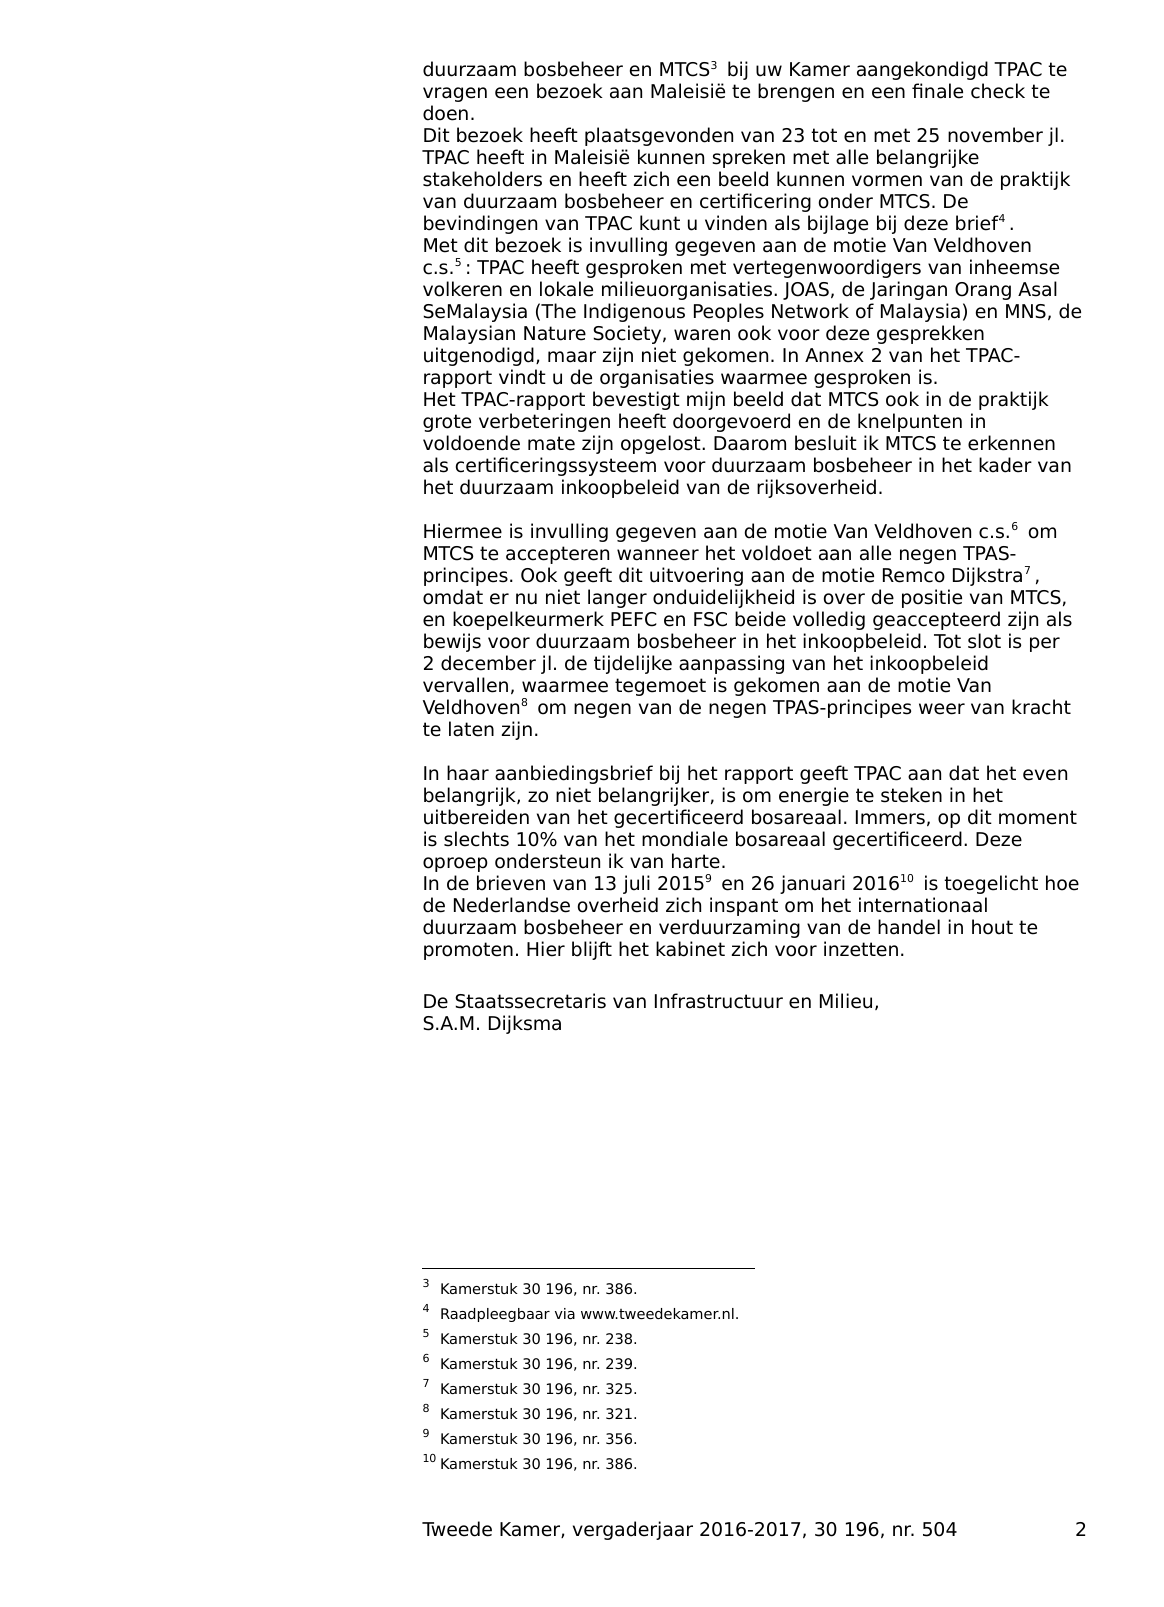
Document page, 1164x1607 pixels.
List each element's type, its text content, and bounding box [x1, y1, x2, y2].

text Kamerstuk 30 196, nr. 238. [422, 1327, 1087, 1349]
text Kamerstuk 30 196, nr. 386. [422, 1277, 1087, 1299]
text Kamerstuk 30 196, nr. 356. [422, 1427, 1087, 1449]
text In haar aanbiedingsbrief bij het rapport geeft TPAC aan dat het even belangrijk, zo niet belangrijker, is om energie te steken in het uitbereiden van het gecertificeerd bosareaal. Immers, op dit moment is slechts 10% van het mondiale bosareaal gecertificeerd. Deze oproep ondersteun ik van harte. [422, 763, 1087, 873]
text In de brieven van 13 juli 2015 en 26 januari 2016 is toegelicht hoe de Nederlandse overheid zich inspant om het internationaal duurzaam bosbeheer en verduurzaming van de handel in hout te promoten. Hier blijft het kabinet zich voor inzetten. [422, 873, 1087, 961]
text Het TPAC-rapport bevestigt mijn beeld dat MTCS ook in de praktijk grote verbeteringen heeft doorgevoerd en de knelpunten in voldoende mate zijn opgelost. Daarom besluit ik MTCS te erkennen als certificeringssysteem voor duurzaam bosbeheer in het kader van het duurzaam inkoopbeleid van de rijksoverheid. [422, 389, 1087, 499]
text Met dit bezoek is invulling gegeven aan de motie Van Veldhoven c.s.: TPAC heeft gesproken met vertegenwoordigers van inheemse volkeren en lokale milieuorganisaties. JOAS, de Jaringan Orang Asal SeMalaysia (The Indigenous Peoples Network of Malaysia) en MNS, de Malaysian Nature Society, waren ook voor deze gesprekken uitgenodigd, maar zijn niet gekomen. In Annex 2 van het TPAC-rapport vindt u de organisaties waarmee gesproken is. [422, 235, 1087, 389]
text Dit bezoek heeft plaatsgevonden van 23 tot en met 25 november jl. TPAC heeft in Maleisië kunnen spreken met alle belangrijke stakeholders en heeft zich een beeld kunnen vormen van de praktijk van duurzaam bosbeheer en certificering onder MTCS. De bevindingen van TPAC kunt u vinden als bijlage bij deze brief. [422, 125, 1087, 235]
text Kamerstuk 30 196, nr. 386. [422, 1452, 1087, 1474]
text Kamerstuk 30 196, nr. 321. [422, 1402, 1087, 1424]
text De Staatssecretaris van Infrastructuur en Milieu, S.A.M. Dijksma [422, 991, 1087, 1034]
text Raadpleegbaar via www.tweedekamer.nl. [422, 1302, 1087, 1324]
text Hiermee is invulling gegeven aan de motie Van Veldhoven c.s. om MTCS te accepteren wanneer het voldoet aan alle negen TPAS-principes. Ook geeft dit uitvoering aan de motie Remco Dijkstra, omdat er nu niet langer onduidelijkheid is over de positie van MTCS, en koepelkeurmerk PEFC en FSC beide volledig geaccepteerd zijn als bewijs voor duurzaam bosbeheer in het inkoopbeleid. Tot slot is per 2 december jl. de tijdelijke aanpassing van het inkoopbeleid vervallen, waarmee tegemoet is gekomen aan de motie Van Veldhoven om negen van de negen TPAS-principes weer van kracht te laten zijn. [422, 521, 1087, 741]
text Kamerstuk 30 196, nr. 325. [422, 1377, 1087, 1399]
text duurzaam bosbeheer en MTCS bij uw Kamer aangekondigd TPAC te vragen een bezoek aan Maleisië te brengen en een finale check te doen. [422, 59, 1087, 125]
text Kamerstuk 30 196, nr. 239. [422, 1352, 1087, 1374]
